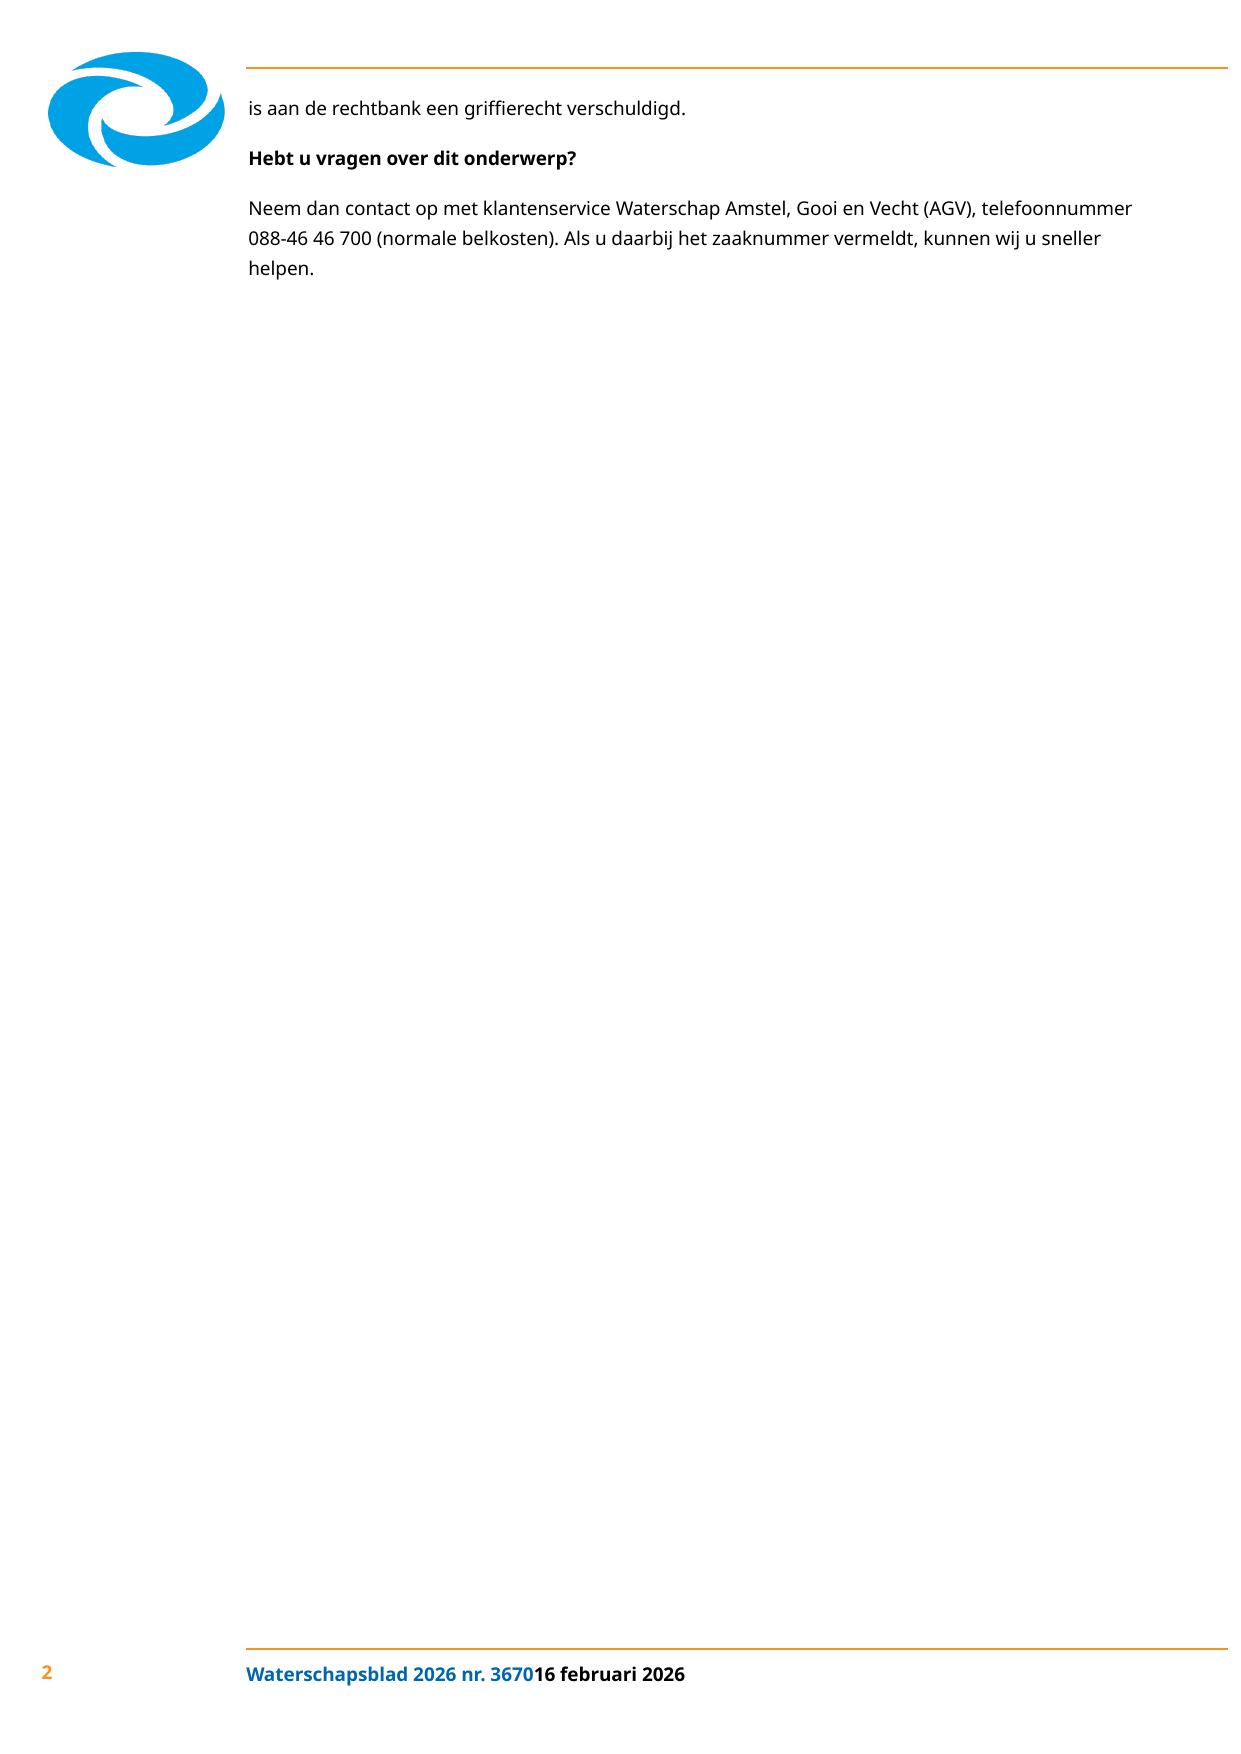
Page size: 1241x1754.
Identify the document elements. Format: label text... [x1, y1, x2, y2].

text is aan de rechtbank een griffierecht verschuldigd. [248, 95, 1152, 121]
text Neem dan contact op met klantenservice Waterschap Amstel, Gooi en Vecht (AGV), telefoonnummer 088-46 46 700 (normale belkosten). Als u daarbij het zaaknummer vermeldt, kunnen wij u sneller helpen. [248, 196, 1152, 281]
text Hebt u vragen over dit onderwerp? [248, 145, 1152, 171]
picture [41, 47, 231, 172]
